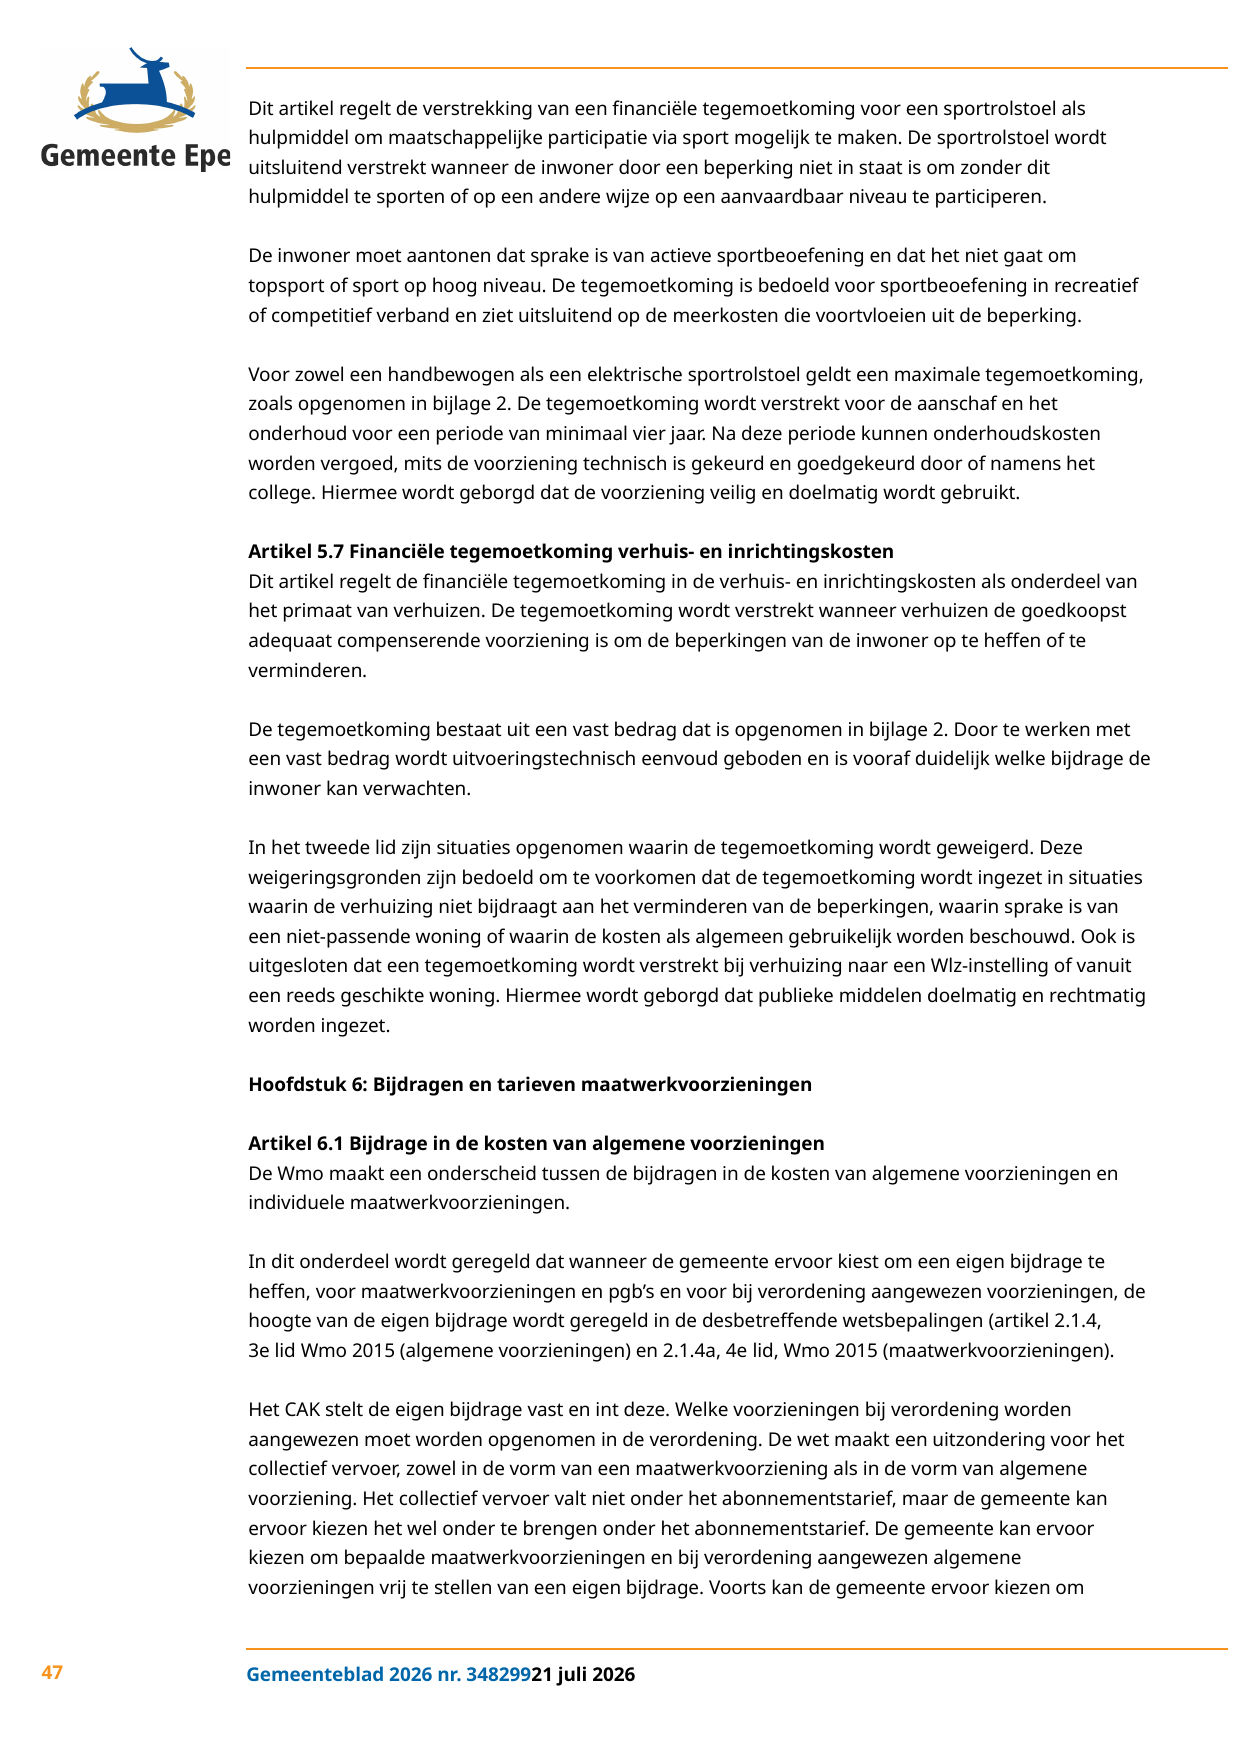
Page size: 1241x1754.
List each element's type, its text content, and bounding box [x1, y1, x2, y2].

text Dit artikel regelt de verstrekking van een financiële tegemoetkoming voor een sportrolstoel als hulpmiddel om maatschappelijke participatie via sport mogelijk te maken. De sportrolstoel wordt uitsluitend verstrekt wanneer de inwoner door een beperking niet in staat is om zonder dit hulpmiddel te sporten of op een andere wijze op een aanvaardbaar niveau te participeren. [248, 95, 1152, 209]
text Het CAK stelt de eigen bijdrage vast en int deze. Welke voorzieningen bij verordening worden aangewezen moet worden opgenomen in de verordening. De wet maakt een uitzondering voor het collectief vervoer, zowel in de vorm van een maatwerkvoorziening als in de vorm van algemene voorziening. Het collectief vervoer valt niet onder het abonnementstarief, maar de gemeente kan ervoor kiezen het wel onder te brengen onder het abonnementstarief. De gemeente kan ervoor kiezen om bepaalde maatwerkvoorzieningen en bij verordening aangewezen algemene voorzieningen vrij te stellen van een eigen bijdrage. Voorts kan de gemeente ervoor kiezen om [248, 1396, 1152, 1600]
text De Wmo maakt een onderscheid tussen de bijdragen in de kosten van algemene voorzieningen en individuele maatwerkvoorzieningen. [248, 1160, 1152, 1215]
text De inwoner moet aantonen dat sprake is van actieve sportbeoefening en dat het niet gaat om topsport of sport op hoog niveau. De tegemoetkoming is bedoeld voor sportbeoefening in recreatief of competitief verband en ziet uitsluitend op de meerkosten die voortvloeien uit de beperking. [248, 243, 1152, 328]
text Hoofdstuk 6: Bijdragen en tarieven maatwerkvoorzieningen [248, 1071, 1152, 1097]
text Dit artikel regelt de financiële tegemoetkoming in de verhuis- en inrichtingskosten als onderdeel van het primaat van verhuizen. De tegemoetkoming wordt verstrekt wanneer verhuizen de goedkoopst adequaat compenserende voorziening is om de beperkingen van de inwoner op te heffen of te verminderen. [248, 568, 1152, 683]
text Voor zowel een handbewogen als een elektrische sportrolstoel geldt een maximale tegemoetkoming, zoals opgenomen in bijlage 2. De tegemoetkoming wordt verstrekt voor de aanschaf en het onderhoud voor een periode van minimaal vier jaar. Na deze periode kunnen onderhoudskosten worden vergoed, mits de voorziening technisch is gekeurd en goedgekeurd door of namens het college. Hiermee wordt geborgd dat de voorziening veilig en doelmatig wordt gebruikt. [248, 361, 1152, 505]
text De tegemoetkoming bestaat uit een vast bedrag dat is opgenomen in bijlage 2. Door te werken met een vast bedrag wordt uitvoeringstechnisch eenvoud geboden en is vooraf duidelijk welke bijdrage de inwoner kan verwachten. [248, 716, 1152, 801]
text Artikel 6.1 Bijdrage in de kosten van algemene voorzieningen [248, 1130, 1152, 1156]
picture [41, 47, 231, 172]
text Artikel 5.7 Financiële tegemoetkoming verhuis- en inrichtingskosten [248, 538, 1152, 564]
text In het tweede lid zijn situaties opgenomen waarin de tegemoetkoming wordt geweigerd. Deze weigeringsgronden zijn bedoeld om te voorkomen dat de tegemoetkoming wordt ingezet in situaties waarin de verhuizing niet bijdraagt aan het verminderen van de beperkingen, waarin sprake is van een niet-passende woning of waarin de kosten als algemeen gebruikelijk worden beschouwd. Ook is uitgesloten dat een tegemoetkoming wordt verstrekt bij verhuizing naar een Wlz-instelling of vanuit een reeds geschikte woning. Hiermee wordt geborgd dat publieke middelen doelmatig en rechtmatig worden ingezet. [248, 834, 1152, 1038]
text In dit onderdeel wordt geregeld dat wanneer de gemeente ervoor kiest om een eigen bijdrage te heffen, voor maatwerkvoorzieningen en pgb’s en voor bij verordening aangewezen voorzieningen, de hoogte van de eigen bijdrage wordt geregeld in de desbetreffende wetsbepalingen (artikel 2.1.4, 3e lid Wmo 2015 (algemene voorzieningen) en 2.1.4a, 4e lid, Wmo 2015 (maatwerkvoorzieningen). [248, 1248, 1152, 1363]
